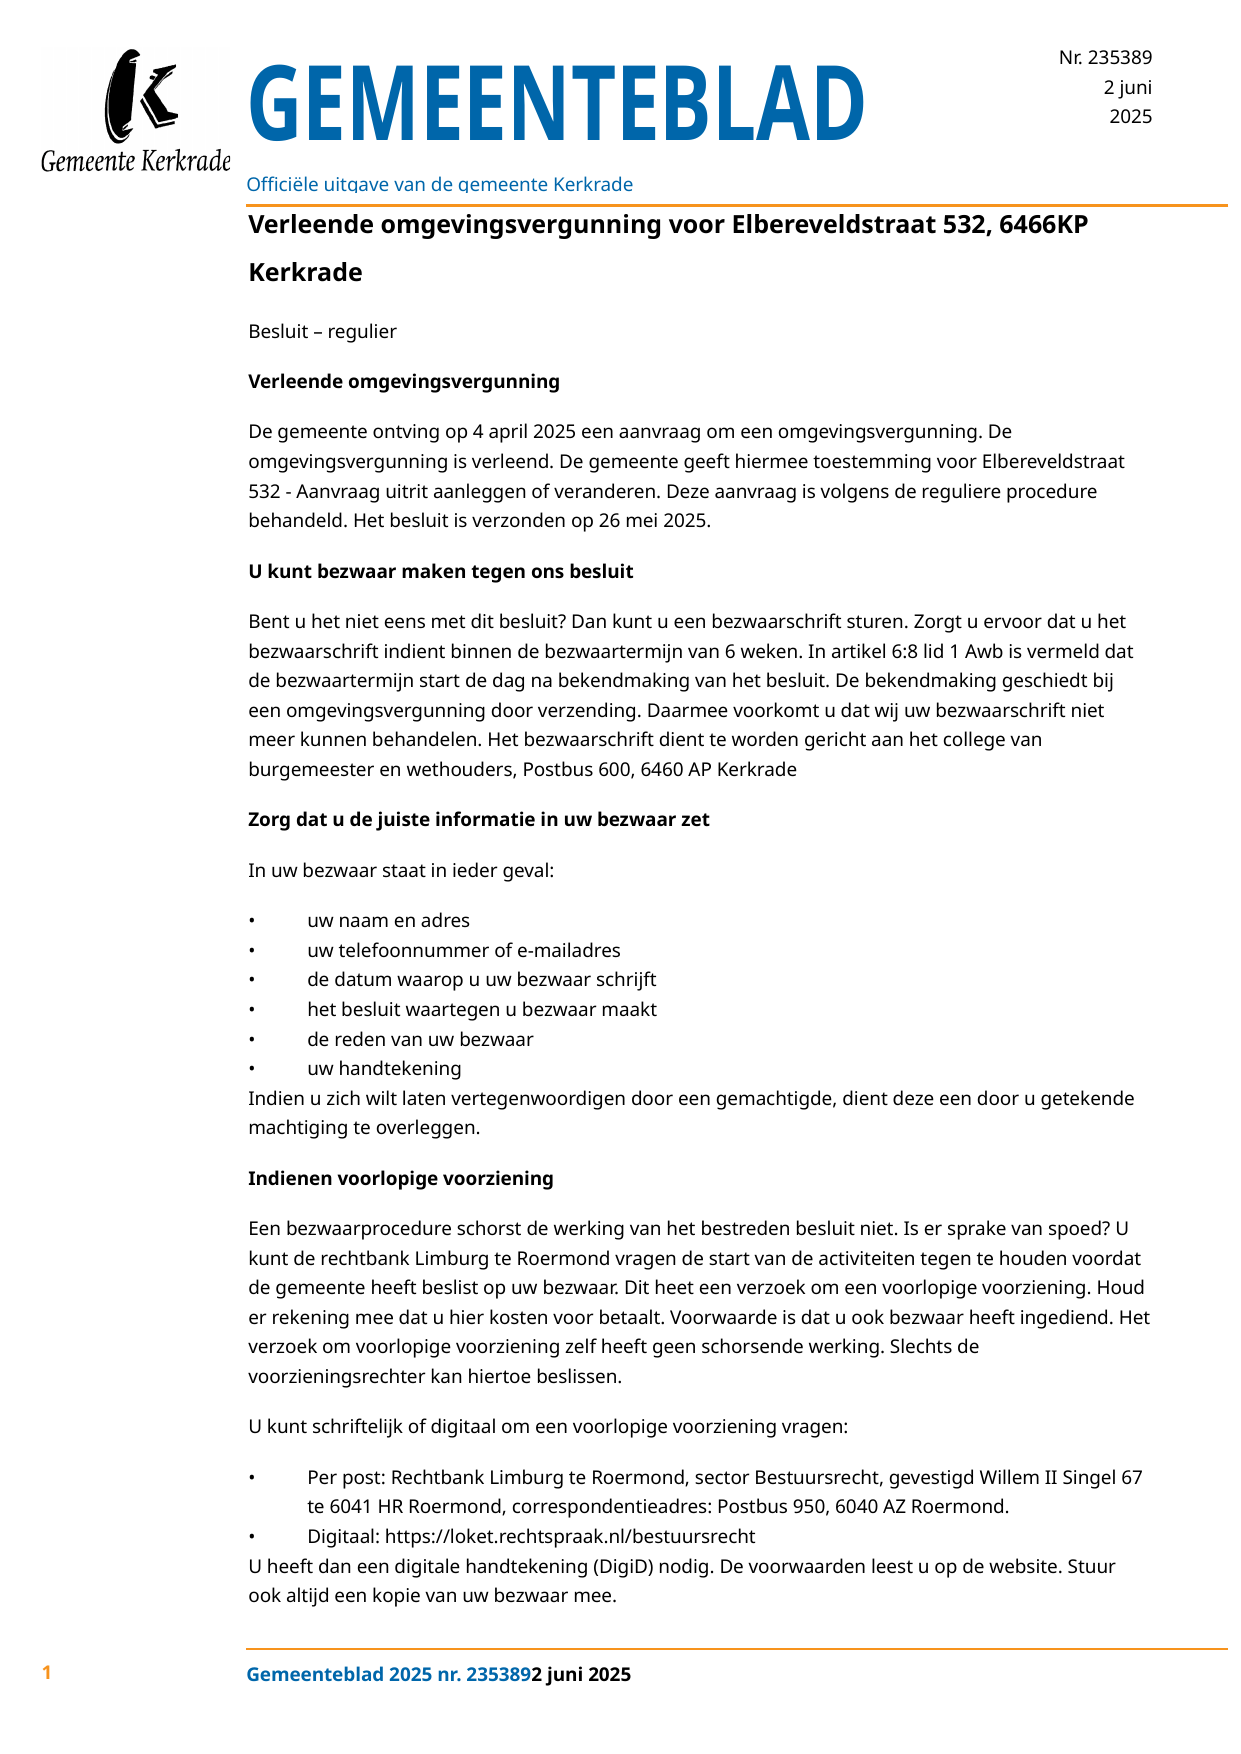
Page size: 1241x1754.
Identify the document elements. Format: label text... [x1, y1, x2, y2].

text Verleende omgevingsvergunning voor Elbereveldstraat 532, 6466KP Kerkrade [248, 207, 1152, 288]
text U kunt bezwaar maken tegen ons besluit [248, 558, 1152, 584]
list uw naam en adres [248, 907, 1152, 933]
text De gemeente ontving op 4 april 2025 een aanvraag om een omgevingsvergunning. De omgevingsvergunning is verleend. De gemeente geeft hiermee toestemming voor Elbereveldstraat 532 - Aanvraag uitrit aanleggen of veranderen. Deze aanvraag is volgens de reguliere procedure behandeld. Het besluit is verzonden op 26 mei 2025. [248, 419, 1152, 533]
picture [41, 47, 231, 172]
text In uw bezwaar staat in ieder geval: [248, 857, 1152, 883]
text Indienen voorlopige voorziening [248, 1165, 1152, 1191]
list uw handtekening [248, 1055, 1152, 1081]
text U kunt schriftelijk of digitaal om een voorlopige voorziening vragen: [248, 1414, 1152, 1439]
text Verleende omgevingsvergunning [248, 368, 1152, 394]
text Een bezwaarprocedure schorst de werking van het bestreden besluit niet. Is er sprake van spoed? U kunt de rechtbank Limburg te Roermond vragen de start van de activiteiten tegen te houden voordat de gemeente heeft beslist op uw bezwaar. Dit heet een verzoek om een voorlopige voorziening. Houd er rekening mee dat u hier kosten voor betaalt. Voorwaarde is dat u ook bezwaar heeft ingediend. Het verzoek om voorlopige voorziening zelf heeft geen schorsende werking. Slechts de voorzieningsrechter kan hiertoe beslissen. [248, 1215, 1152, 1389]
text Indien u zich wilt laten vertegenwoordigen door een gemachtigde, dient deze een door u getekende machtiging te overleggen. [248, 1085, 1152, 1140]
list de reden van uw bezwaar [248, 1026, 1152, 1052]
list het besluit waartegen u bezwaar maakt [248, 996, 1152, 1022]
list uw telefoonnummer of e-mailadres [248, 937, 1152, 963]
list Per post: Rechtbank Limburg te Roermond, sector Bestuursrecht, gevestigd Willem II Singel 67 te 6041 HR Roermond, correspondentieadres: Postbus 950, 6040 AZ Roermond. [248, 1464, 1152, 1519]
list de datum waarop u uw bezwaar schrijft [248, 967, 1152, 992]
text Besluit – regulier [248, 318, 1152, 344]
text Zorg dat u de juiste informatie in uw bezwaar zet [248, 807, 1152, 832]
text U heeft dan een digitale handtekening (DigiD) nodig. De voorwaarden leest u op de website. Stuur ook altijd een kopie van uw bezwaar mee. [248, 1553, 1152, 1608]
list Digitaal: https://loket.rechtspraak.nl/bestuursrecht [248, 1523, 1152, 1549]
text Bent u het niet eens met dit besluit? Dan kunt u een bezwaarschrift sturen. Zorgt u ervoor dat u het bezwaarschrift indient binnen de bezwaartermijn van 6 weken. In artikel 6:8 lid 1 Awb is vermeld dat de bezwaartermijn start de dag na bekendmaking van het besluit. De bekendmaking geschiedt bij een omgevingsvergunning door verzending. Daarmee voorkomt u dat wij uw bezwaarschrift niet meer kunnen behandelen. Het bezwaarschrift dient te worden gericht aan het college van burgemeester en wethouders, Postbus 600, 6460 AP Kerkrade [248, 608, 1152, 782]
